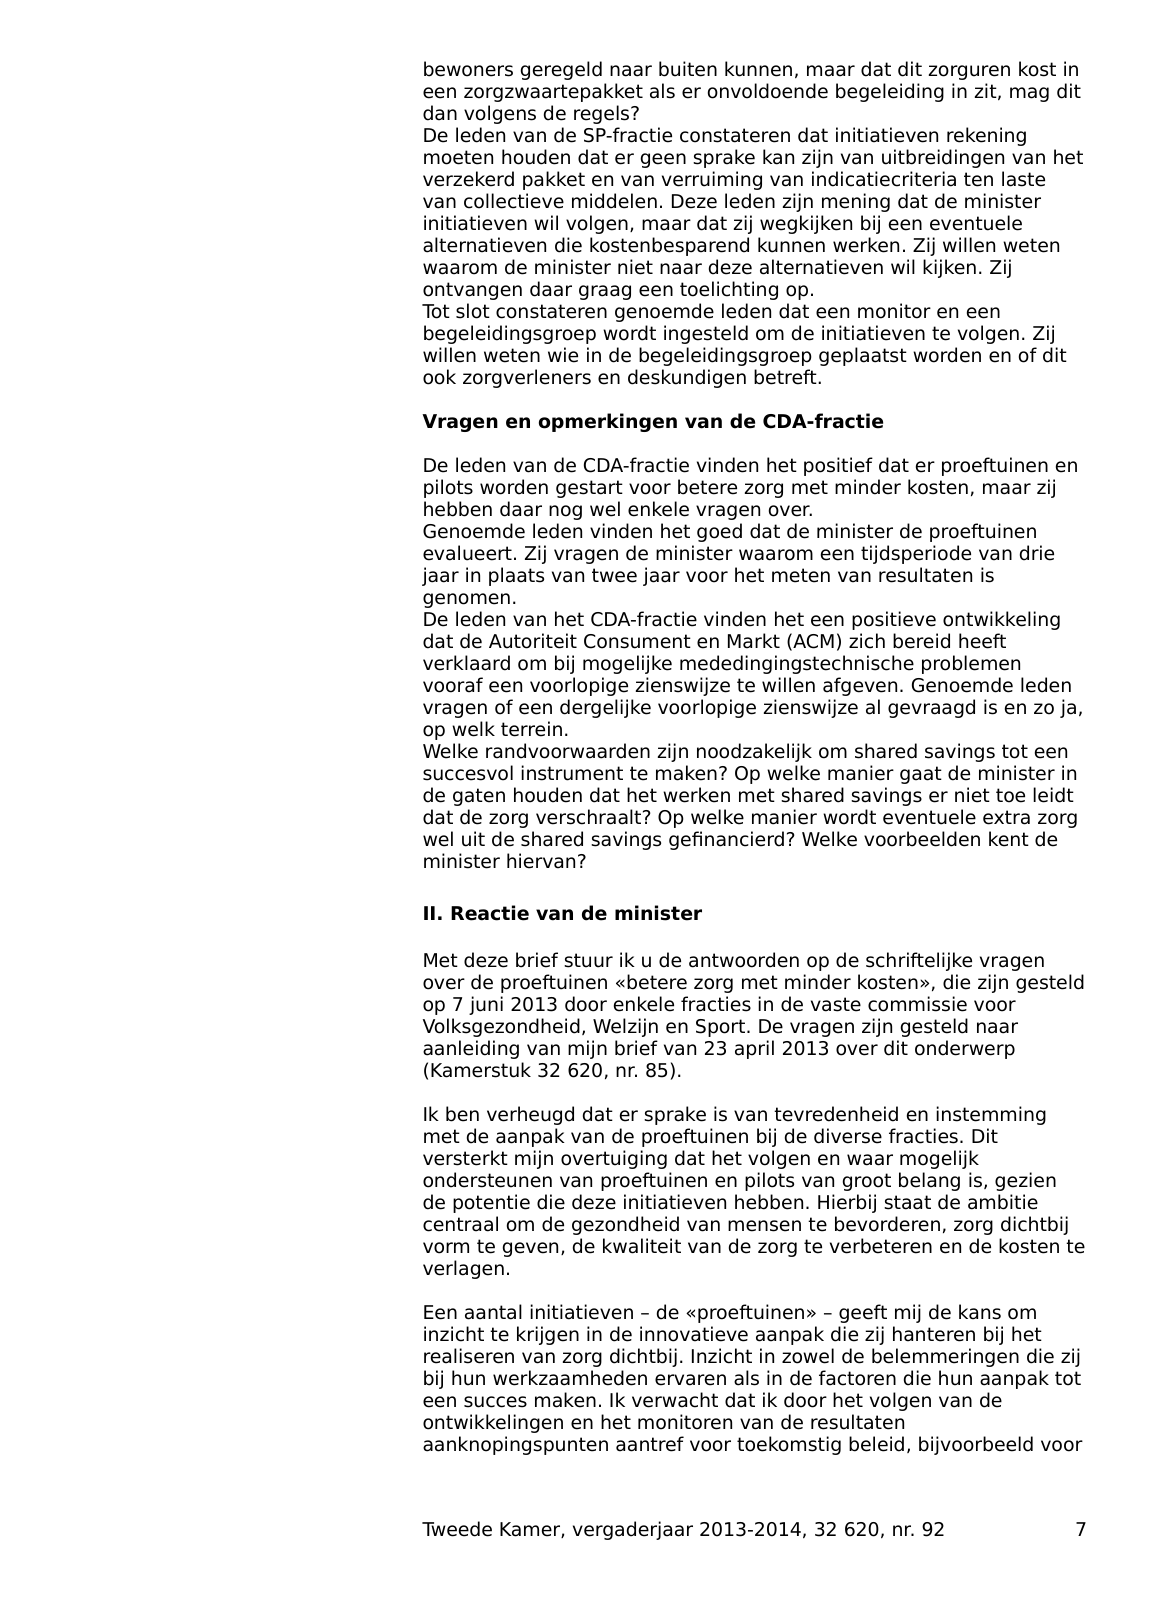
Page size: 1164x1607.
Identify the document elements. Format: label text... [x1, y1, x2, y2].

text Tot slot constateren genoemde leden dat een monitor en een begeleidingsgroep wordt ingesteld om de initiatieven te volgen. Zij willen weten wie in de begeleidingsgroep geplaatst worden en of dit ook zorgverleners en deskundigen betreft. [422, 301, 1087, 389]
text De leden van de CDA-fractie vinden het positief dat er proeftuinen en pilots worden gestart voor betere zorg met minder kosten, maar zij hebben daar nog wel enkele vragen over. [422, 455, 1087, 521]
subtitle II. Reactie van de minister [422, 903, 1087, 925]
text Met deze brief stuur ik u de antwoorden op de schriftelijke vragen over de proeftuinen «betere zorg met minder kosten», die zijn gesteld op 7 juni 2013 door enkele fracties in de vaste commissie voor Volksgezondheid, Welzijn en Sport. De vragen zijn gesteld naar aanleiding van mijn brief van 23 april 2013 over dit onderwerp (Kamerstuk 32 620, nr. 85). [422, 950, 1087, 1082]
text bewoners geregeld naar buiten kunnen, maar dat dit zorguren kost in een zorgzwaartepakket als er onvoldoende begeleiding in zit, mag dit dan volgens de regels? [422, 59, 1087, 125]
text Ik ben verheugd dat er sprake is van tevredenheid en instemming met de aanpak van de proeftuinen bij de diverse fracties. Dit versterkt mijn overtuiging dat het volgen en waar mogelijk ondersteunen van proeftuinen en pilots van groot belang is, gezien de potentie die deze initiatieven hebben. Hierbij staat de ambitie centraal om de gezondheid van mensen te bevorderen, zorg dichtbij vorm te geven, de kwaliteit van de zorg te verbeteren en de kosten te verlagen. [422, 1104, 1087, 1279]
text De leden van het CDA-fractie vinden het een positieve ontwikkeling dat de Autoriteit Consument en Markt (ACM) zich bereid heeft verklaard om bij mogelijke mededingingstechnische problemen vooraf een voorlopige zienswijze te willen afgeven. Genoemde leden vragen of een dergelijke voorlopige zienswijze al gevraagd is en zo ja, op welk terrein. [422, 609, 1087, 741]
text Genoemde leden vinden het goed dat de minister de proeftuinen evalueert. Zij vragen de minister waarom een tijdsperiode van drie jaar in plaats van twee jaar voor het meten van resultaten is genomen. [422, 521, 1087, 609]
subtitle Vragen en opmerkingen van de CDA-fractie [422, 411, 1087, 433]
text Welke randvoorwaarden zijn noodzakelijk om shared savings tot een succesvol instrument te maken? Op welke manier gaat de minister in de gaten houden dat het werken met shared savings er niet toe leidt dat de zorg verschraalt? Op welke manier wordt eventuele extra zorg wel uit de shared savings gefinancierd? Welke voorbeelden kent de minister hiervan? [422, 741, 1087, 873]
text De leden van de SP-fractie constateren dat initiatieven rekening moeten houden dat er geen sprake kan zijn van uitbreidingen van het verzekerd pakket en van verruiming van indicatiecriteria ten laste van collectieve middelen. Deze leden zijn mening dat de minister initiatieven wil volgen, maar dat zij wegkijken bij een eventuele alternatieven die kostenbesparend kunnen werken. Zij willen weten waarom de minister niet naar deze alternatieven wil kijken. Zij ontvangen daar graag een toelichting op. [422, 125, 1087, 301]
text Een aantal initiatieven – de «proeftuinen» – geeft mij de kans om inzicht te krijgen in de innovatieve aanpak die zij hanteren bij het realiseren van zorg dichtbij. Inzicht in zowel de belemmeringen die zij bij hun werkzaamheden ervaren als in de factoren die hun aanpak tot een succes maken. Ik verwacht dat ik door het volgen van de ontwikkelingen en het monitoren van de resultaten aanknopingspunten aantref voor toekomstig beleid, bijvoorbeeld voor [422, 1302, 1087, 1456]
